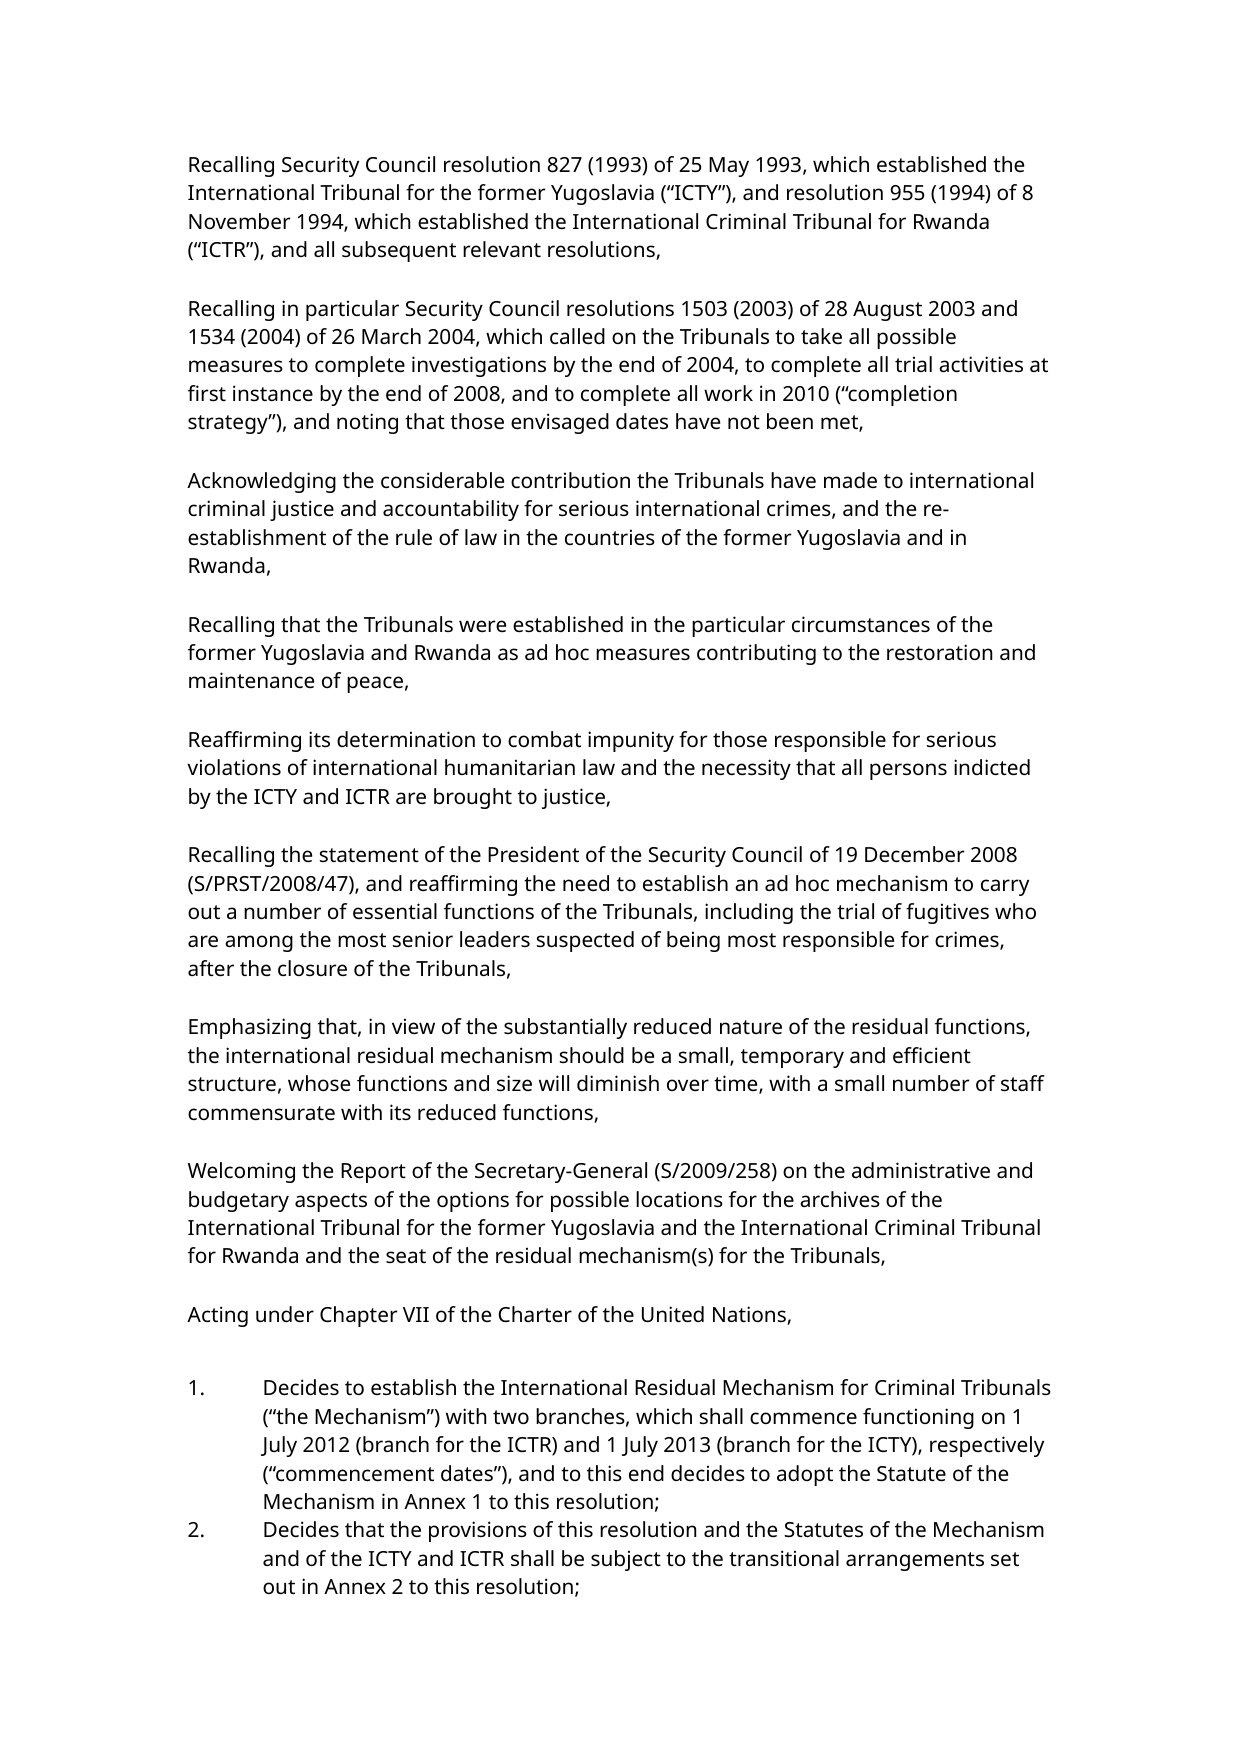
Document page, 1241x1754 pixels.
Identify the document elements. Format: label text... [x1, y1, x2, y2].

text Recalling the statement of the President of the Security Council of 19 December 2008 (S/PRST/2008/47), and reaffirming the need to establish an ad hoc mechanism to carry out a number of essential functions of the Tribunals, including the trial of fugitives who are among the most senior leaders suspected of being most responsible for crimes, after the closure of the Tribunals, [187, 840, 1053, 982]
text Reaffirming its determination to combat impunity for those responsible for serious violations of international humanitarian law and the necessity that all persons indicted by the ICTY and ICTR are brought to justice, [187, 725, 1053, 810]
text Acknowledging the considerable contribution the Tribunals have made to international criminal justice and accountability for serious international crimes, and the re-establishment of the rule of law in the countries of the former Yugoslavia and in Rwanda, [187, 466, 1053, 580]
text Emphasizing that, in view of the substantially reduced nature of the residual functions, the international residual mechanism should be a small, temporary and efficient structure, whose functions and size will diminish over time, with a small number of staff commensurate with its reduced functions, [187, 1012, 1053, 1126]
text Recalling Security Council resolution 827 (1993) of 25 May 1993, which established the International Tribunal for the former Yugoslavia (“ICTY”), and resolution 955 (1994) of 8 November 1994, which established the International Criminal Tribunal for Rwanda (“ICTR”), and all subsequent relevant resolutions, [187, 150, 1053, 264]
text Recalling in particular Security Council resolutions 1503 (2003) of 28 August 2003 and 1534 (2004) of 26 March 2004, which called on the Tribunals to take all possible measures to complete investigations by the end of 2004, to complete all trial activities at first instance by the end of 2008, and to complete all work in 2010 (“completion strategy”), and noting that those envisaged dates have not been met, [187, 294, 1053, 436]
text Welcoming the Report of the Secretary-General (S/2009/258) on the administrative and budgetary aspects of the options for possible locations for the archives of the International Tribunal for the former Yugoslavia and the International Criminal Tribunal for Rwanda and the seat of the residual mechanism(s) for the Tribunals, [187, 1156, 1053, 1270]
list Decides that the provisions of this resolution and the Statutes of the Mechanism and of the ICTY and ICTR shall be subject to the transitional arrangements set out in Annex 2 to this resolution; [187, 1516, 1053, 1601]
list Decides to establish the International Residual Mechanism for Criminal Tribunals (“the Mechanism”) with two branches, which shall commence functioning on 1 July 2012 (branch for the ICTR) and 1 July 2013 (branch for the ICTY), respectively (“commencement dates”), and to this end decides to adopt the Statute of the Mechanism in Annex 1 to this resolution; [187, 1373, 1053, 1516]
text Acting under Chapter VII of the Charter of the United Nations, [187, 1300, 1053, 1328]
text Recalling that the Tribunals were established in the particular circumstances of the former Yugoslavia and Rwanda as ad hoc measures contributing to the restoration and maintenance of peace, [187, 610, 1053, 695]
